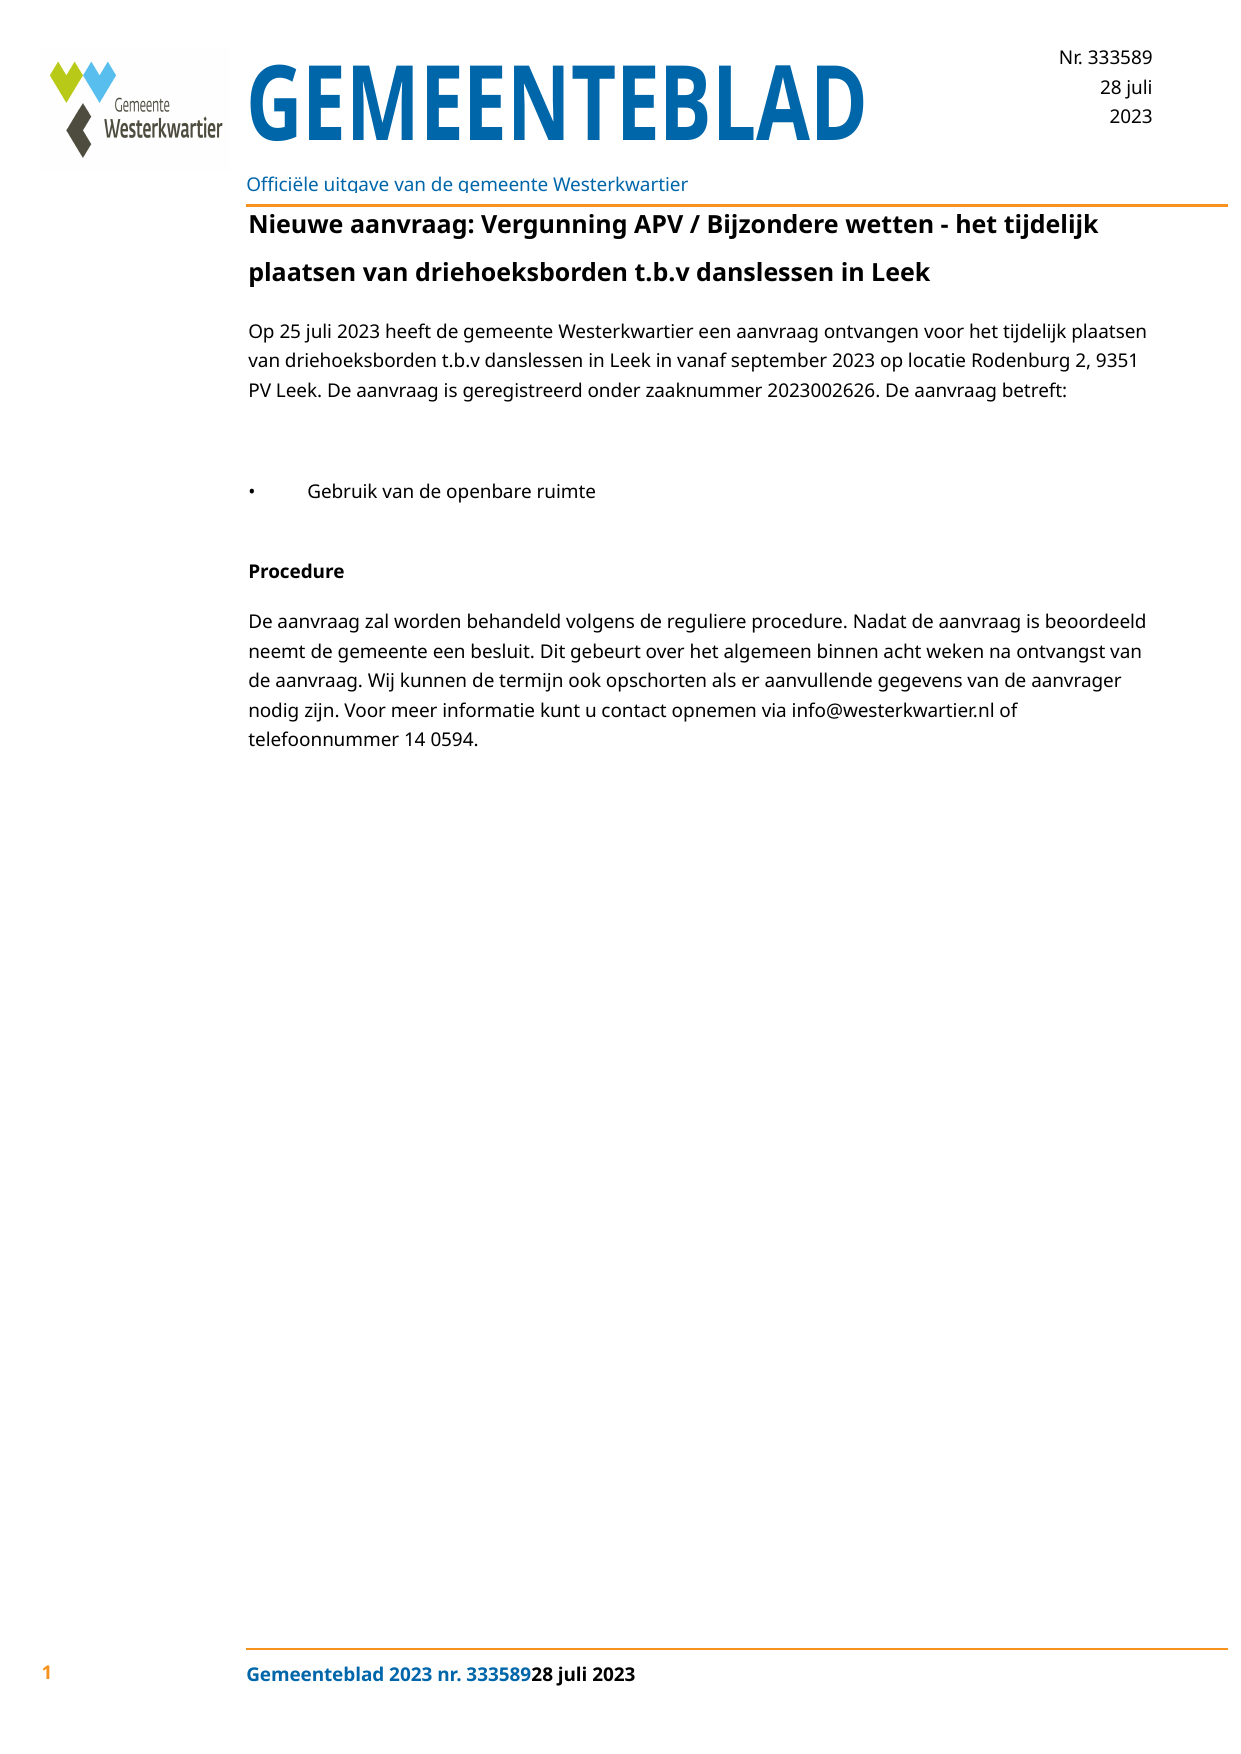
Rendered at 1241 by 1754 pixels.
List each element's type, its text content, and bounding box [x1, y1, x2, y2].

text De aanvraag zal worden behandeld volgens de reguliere procedure. Nadat de aanvraag is beoordeeld neemt de gemeente een besluit. Dit gebeurt over het algemeen binnen acht weken na ontvangst van de aanvraag. Wij kunnen de termijn ook opschorten als er aanvullende gegevens van de aanvrager nodig zijn. Voor meer informatie kunt u contact opnemen via info@westerkwartier.nl of telefoonnummer 14 0594. [248, 608, 1152, 752]
text Op 25 juli 2023 heeft de gemeente Westerkwartier een aanvraag ontvangen voor het tijdelijk plaatsen van driehoeksborden t.b.v danslessen in Leek in vanaf september 2023 op locatie Rodenburg 2, 9351 PV Leek. De aanvraag is geregistreerd onder zaaknummer 2023002626. De aanvraag betreft: [248, 318, 1152, 403]
list Gebruik van de openbare ruimte [248, 478, 1152, 504]
text Nieuwe aanvraag: Vergunning APV / Bijzondere wetten - het tijdelijk plaatsen van driehoeksborden t.b.v danslessen in Leek [248, 207, 1152, 288]
text Procedure [248, 558, 1152, 584]
picture [41, 47, 231, 172]
